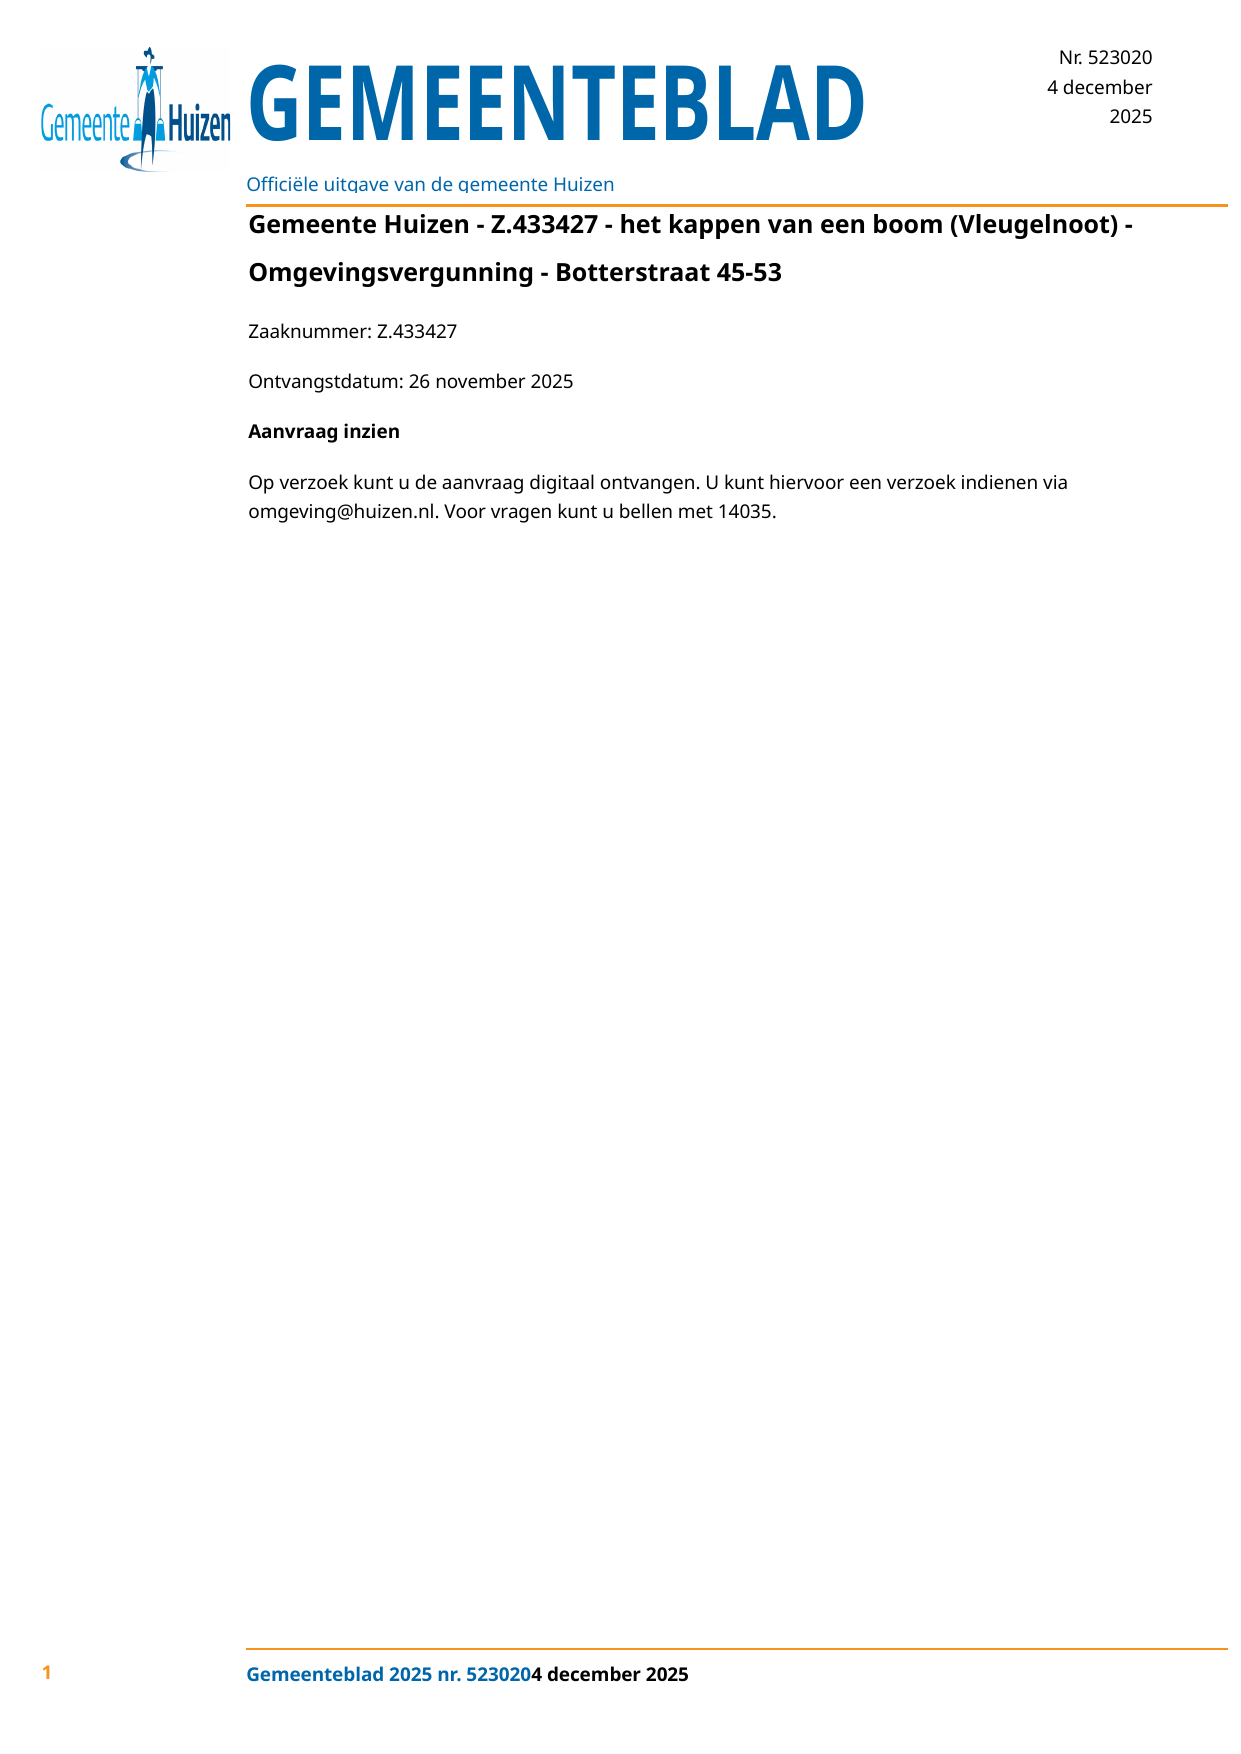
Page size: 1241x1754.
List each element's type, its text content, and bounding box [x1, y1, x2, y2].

text Zaaknummer: Z.433427 [248, 318, 1152, 344]
text Ontvangstdatum: 26 november 2025 [248, 368, 1152, 394]
text Gemeente Huizen - Z.433427 - het kappen van een boom (Vleugelnoot) - Omgevingsvergunning - Botterstraat 45-53 [248, 207, 1152, 288]
picture [41, 47, 231, 172]
text Aanvraag inzien [248, 419, 1152, 444]
text Op verzoek kunt u de aanvraag digitaal ontvangen. U kunt hiervoor een verzoek indienen via omgeving@huizen.nl. Voor vragen kunt u bellen met 14035. [248, 469, 1152, 524]
